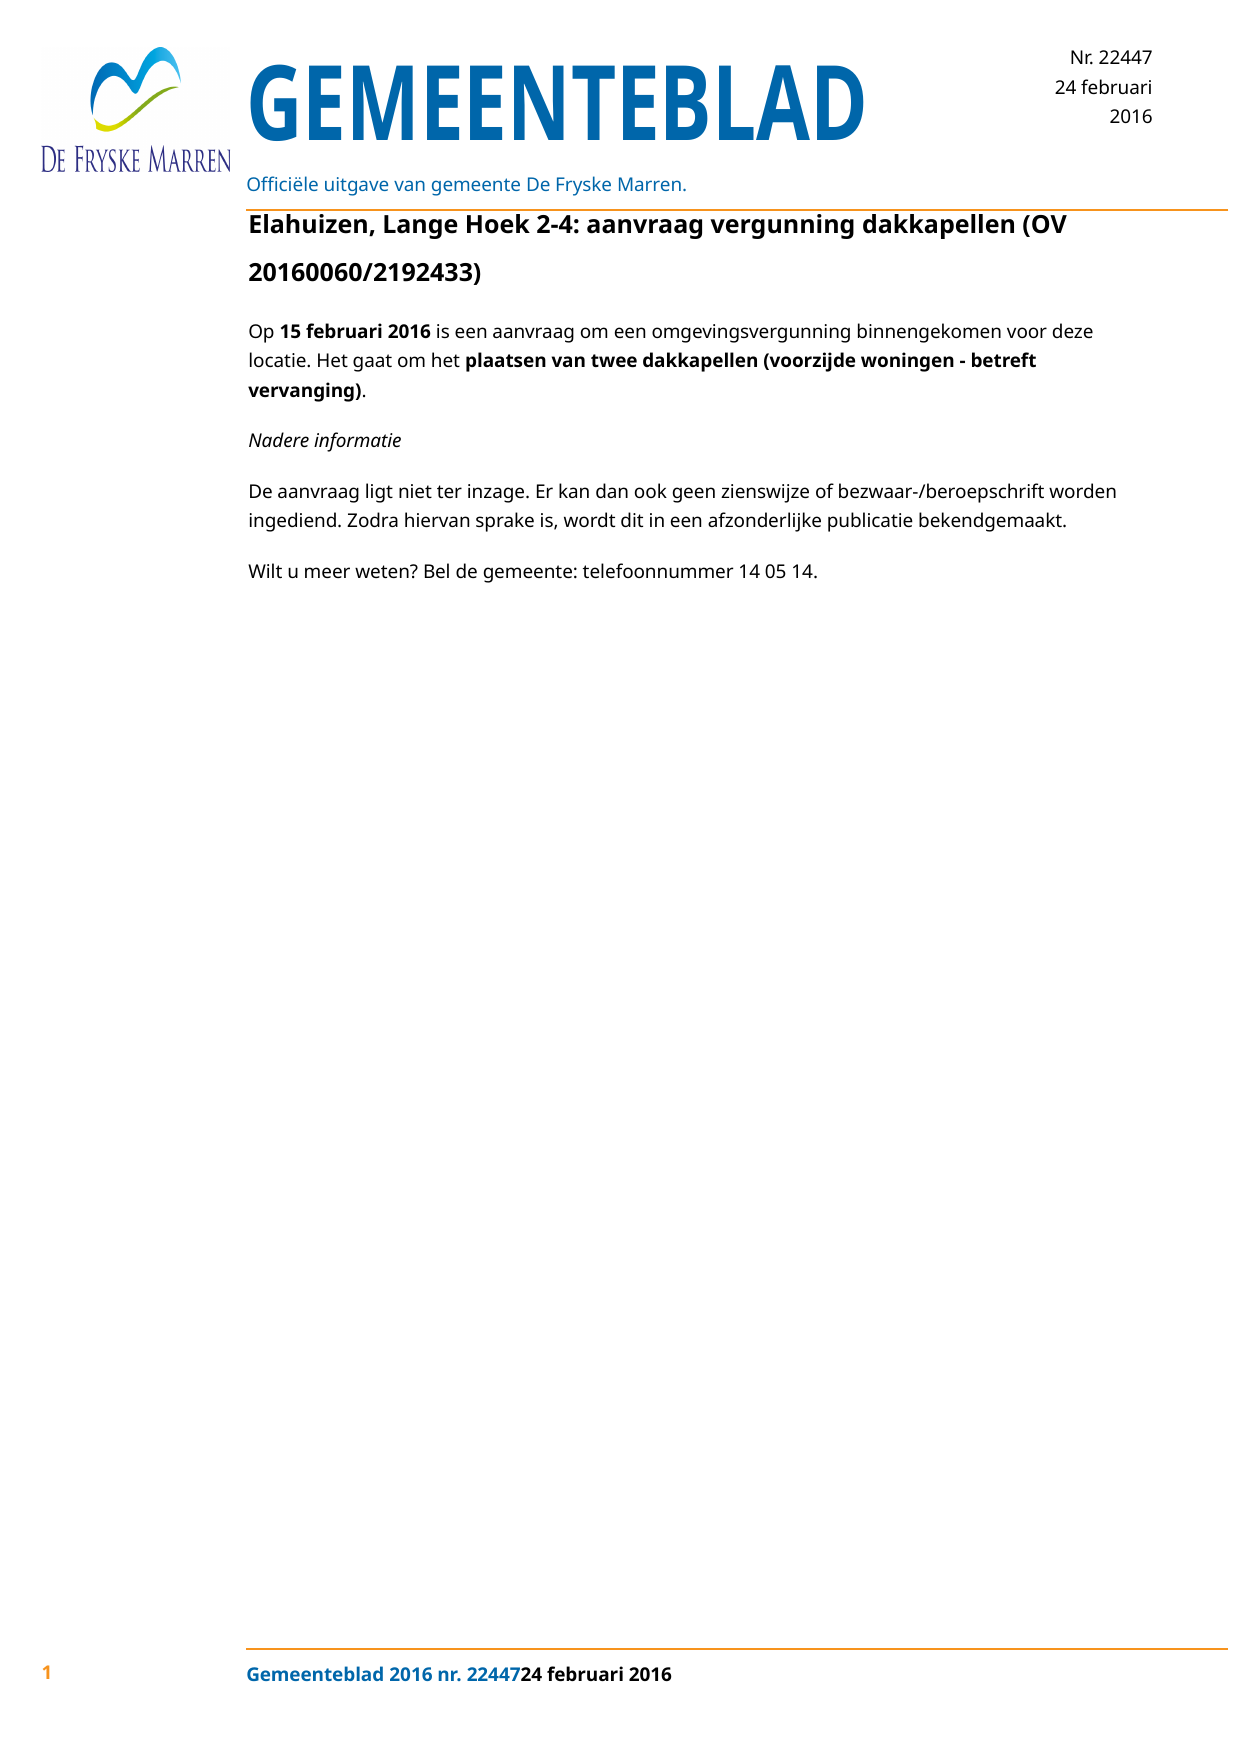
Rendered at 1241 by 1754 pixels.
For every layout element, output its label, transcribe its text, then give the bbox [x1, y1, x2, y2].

text Wilt u meer weten? Bel de gemeente: telefoonnummer 14 05 14. [248, 558, 1152, 584]
text Nadere informatie [248, 427, 1152, 453]
picture [41, 47, 231, 172]
text Elahuizen, Lange Hoek 2-4: aanvraag vergunning dakkapellen (OV 20160060/2192433) [248, 211, 1152, 288]
text Op 15 februari 2016 is een aanvraag om een omgevingsvergunning binnengekomen voor deze locatie. Het gaat om het plaatsen van twee dakkapellen (voorzijde woningen - betreft vervanging). [248, 318, 1152, 403]
text De aanvraag ligt niet ter inzage. Er kan dan ook geen zienswijze of bezwaar-/beroepschrift worden ingediend. Zodra hiervan sprake is, wordt dit in een afzonderlijke publicatie bekendgemaakt. [248, 478, 1152, 533]
